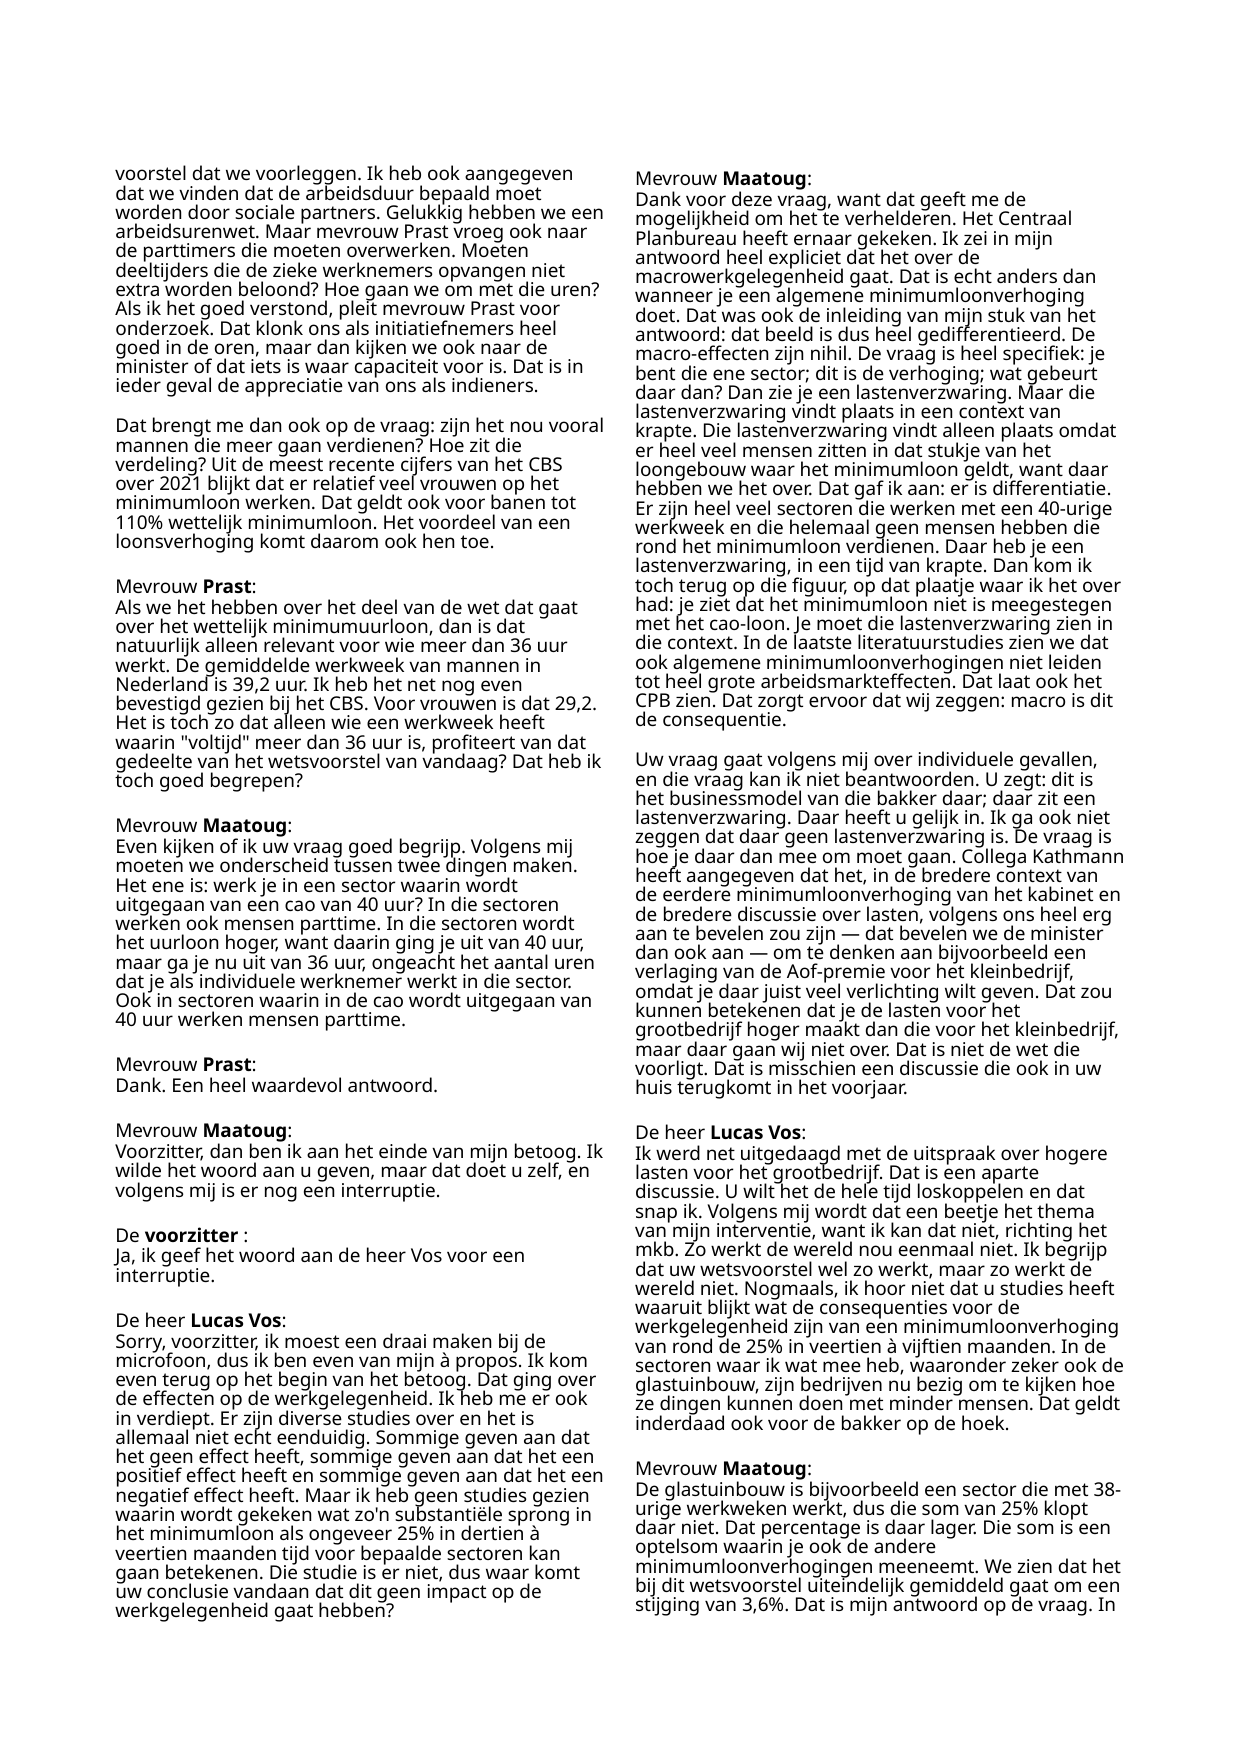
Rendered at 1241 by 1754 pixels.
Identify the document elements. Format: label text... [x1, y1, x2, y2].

text Mevrouw Maatoug: [115, 1117, 605, 1143]
text Dat brengt me dan ook op de vraag: zijn het nou vooral mannen die meer gaan verdienen? Hoe zit die verdeling? Uit de meest recente cijfers van het CBS over 2021 blijkt dat er relatief veel vrouwen op het minimumloon werken. Dat geldt ook voor banen tot 110% wettelijk minimumloon. Het voordeel van een loonsverhoging komt daarom ook hen toe. [115, 417, 605, 552]
text Mevrouw Prast: [115, 1052, 605, 1077]
text De voorzitter : [115, 1222, 605, 1247]
text Uw vraag gaat volgens mij over individuele gevallen, en die vraag kan ik niet beantwoorden. U zegt: dit is het businessmodel van die bakker daar; daar zit een lastenverzwaring. Daar heeft u gelijk in. Ik ga ook niet zeggen dat daar geen lastenverzwaring is. De vraag is hoe je daar dan mee om moet gaan. Collega Kathmann heeft aangegeven dat het, in de bredere context van de eerdere minimumloonverhoging van het kabinet en de bredere discussie over lasten, volgens ons heel erg aan te bevelen zou zijn — dat bevelen we de minister dan ook aan — om te denken aan bijvoorbeeld een verlaging van de Aof-premie voor het kleinbedrijf, omdat je daar juist veel verlichting wilt geven. Dat zou kunnen betekenen dat je de lasten voor het grootbedrijf hoger maakt dan die voor het kleinbedrijf, maar daar gaan wij niet over. Dat is niet de wet die voorligt. Dat is misschien een discussie die ook in uw huis terugkomt in het voorjaar. [635, 751, 1125, 1098]
text Ja, ik geef het woord aan de heer Vos voor een interruptie. [115, 1247, 605, 1286]
text Sorry, voorzitter, ik moest een draai maken bij de microfoon, dus ik ben even van mijn à propos. Ik kom even terug op het begin van het betoog. Dat ging over de effecten op de werkgelegenheid. Ik heb me er ook in verdiept. Er zijn diverse studies over en het is allemaal niet echt eenduidig. Sommige geven aan dat het geen effect heeft, sommige geven aan dat het een positief effect heeft en sommige geven aan dat het een negatief effect heeft. Maar ik heb geen studies gezien waarin wordt gekeken wat zo'n substantiële sprong in het minimumloon als ongeveer 25% in dertien à veertien maanden tijd voor bepaalde sectoren kan gaan betekenen. Die studie is er niet, dus waar komt uw conclusie vandaan dat dit geen impact op de werkgelegenheid gaat hebben? [115, 1333, 605, 1622]
text De heer Lucas Vos: [115, 1307, 605, 1333]
text Mevrouw Prast: [115, 573, 605, 599]
text Mevrouw Maatoug: [635, 165, 1125, 191]
text voorstel dat we voorleggen. Ik heb ook aangegeven dat we vinden dat de arbeidsduur bepaald moet worden door sociale partners. Gelukkig hebben we een arbeidsurenwet. Maar mevrouw Prast vroeg ook naar de parttimers die moeten overwerken. Moeten deeltijders die de zieke werknemers opvangen niet extra worden beloond? Hoe gaan we om met die uren? Als ik het goed verstond, pleit mevrouw Prast voor onderzoek. Dat klonk ons als initiatiefnemers heel goed in de oren, maar dan kijken we ook naar de minister of dat iets is waar capaciteit voor is. Dat is in ieder geval de appreciatie van ons als indieners. [115, 165, 605, 397]
text Dank. Een heel waardevol antwoord. [115, 1077, 605, 1097]
text De glastuinbouw is bijvoorbeeld een sector die met 38-urige werkweken werkt, dus die som van 25% klopt daar niet. Dat percentage is daar lager. Die som is een optelsom waarin je ook de andere minimumloonverhogingen meeneemt. We zien dat het bij dit wetsvoorstel uiteindelijk gemiddeld gaat om een stijging van 3,6%. Dat is mijn antwoord op de vraag. In [635, 1481, 1125, 1615]
text Ik werd net uitgedaagd met de uitspraak over hogere lasten voor het grootbedrijf. Dat is een aparte discussie. U wilt het de hele tijd loskoppelen en dat snap ik. Volgens mij wordt dat een beetje het thema van mijn interventie, want ik kan dat niet, richting het mkb. Zo werkt de wereld nou eenmaal niet. Ik begrijp dat uw wetsvoorstel wel zo werkt, maar zo werkt de wereld niet. Nogmaals, ik hoor niet dat u studies heeft waaruit blijkt wat de consequenties voor de werkgelegenheid zijn van een minimumloonverhoging van rond de 25% in veertien à vijftien maanden. In de sectoren waar ik wat mee heb, waaronder zeker ook de glastuinbouw, zijn bedrijven nu bezig om te kijken hoe ze dingen kunnen doen met minder mensen. Dat geldt inderdaad ook voor de bakker op de hoek. [635, 1145, 1125, 1434]
text Voorzitter, dan ben ik aan het einde van mijn betoog. Ik wilde het woord aan u geven, maar dat doet u zelf, en volgens mij is er nog een interruptie. [115, 1143, 605, 1201]
text Mevrouw Maatoug: [635, 1455, 1125, 1481]
text De heer Lucas Vos: [635, 1119, 1125, 1145]
text Als we het hebben over het deel van de wet dat gaat over het wettelijk minimumuurloon, dan is dat natuurlijk alleen relevant voor wie meer dan 36 uur werkt. De gemiddelde werkweek van mannen in Nederland is 39,2 uur. Ik heb het net nog even bevestigd gezien bij het CBS. Voor vrouwen is dat 29,2. Het is toch zo dat alleen wie een werkweek heeft waarin "voltijd" meer dan 36 uur is, profiteert van dat gedeelte van het wetsvoorstel van vandaag? Dat heb ik toch goed begrepen? [115, 599, 605, 791]
text Mevrouw Maatoug: [115, 812, 605, 838]
text Even kijken of ik uw vraag goed begrijp. Volgens mij moeten we onderscheid tussen twee dingen maken. Het ene is: werk je in een sector waarin wordt uitgegaan van een cao van 40 uur? In die sectoren werken ook mensen parttime. In die sectoren wordt het uurloon hoger, want daarin ging je uit van 40 uur, maar ga je nu uit van 36 uur, ongeacht het aantal uren dat je als individuele werknemer werkt in die sector. Ook in sectoren waarin in de cao wordt uitgegaan van 40 uur werken mensen parttime. [115, 838, 605, 1031]
text Dank voor deze vraag, want dat geeft me de mogelijkheid om het te verhelderen. Het Centraal Planbureau heeft ernaar gekeken. Ik zei in mijn antwoord heel expliciet dat het over de macrowerkgelegenheid gaat. Dat is echt anders dan wanneer je een algemene minimumloonverhoging doet. Dat was ook de inleiding van mijn stuk van het antwoord: dat beeld is dus heel gedifferentieerd. De macro-effecten zijn nihil. De vraag is heel specifiek: je bent die ene sector; dit is de verhoging; wat gebeurt daar dan? Dan zie je een lastenverzwaring. Maar die lastenverzwaring vindt plaats in een context van krapte. Die lastenverzwaring vindt alleen plaats omdat er heel veel mensen zitten in dat stukje van het loongebouw waar het minimumloon geldt, want daar hebben we het over. Dat gaf ik aan: er is differentiatie. Er zijn heel veel sectoren die werken met een 40-urige werkweek en die helemaal geen mensen hebben die rond het minimumloon verdienen. Daar heb je een lastenverzwaring, in een tijd van krapte. Dan kom ik toch terug op die figuur, op dat plaatje waar ik het over had: je ziet dat het minimumloon niet is meegestegen met het cao-loon. Je moet die lastenverzwaring zien in die context. In de laatste literatuurstudies zien we dat ook algemene minimumloonverhogingen niet leiden tot heel grote arbeidsmarkteffecten. Dat laat ook het CPB zien. Dat zorgt ervoor dat wij zeggen: macro is dit de consequentie. [635, 191, 1125, 731]
